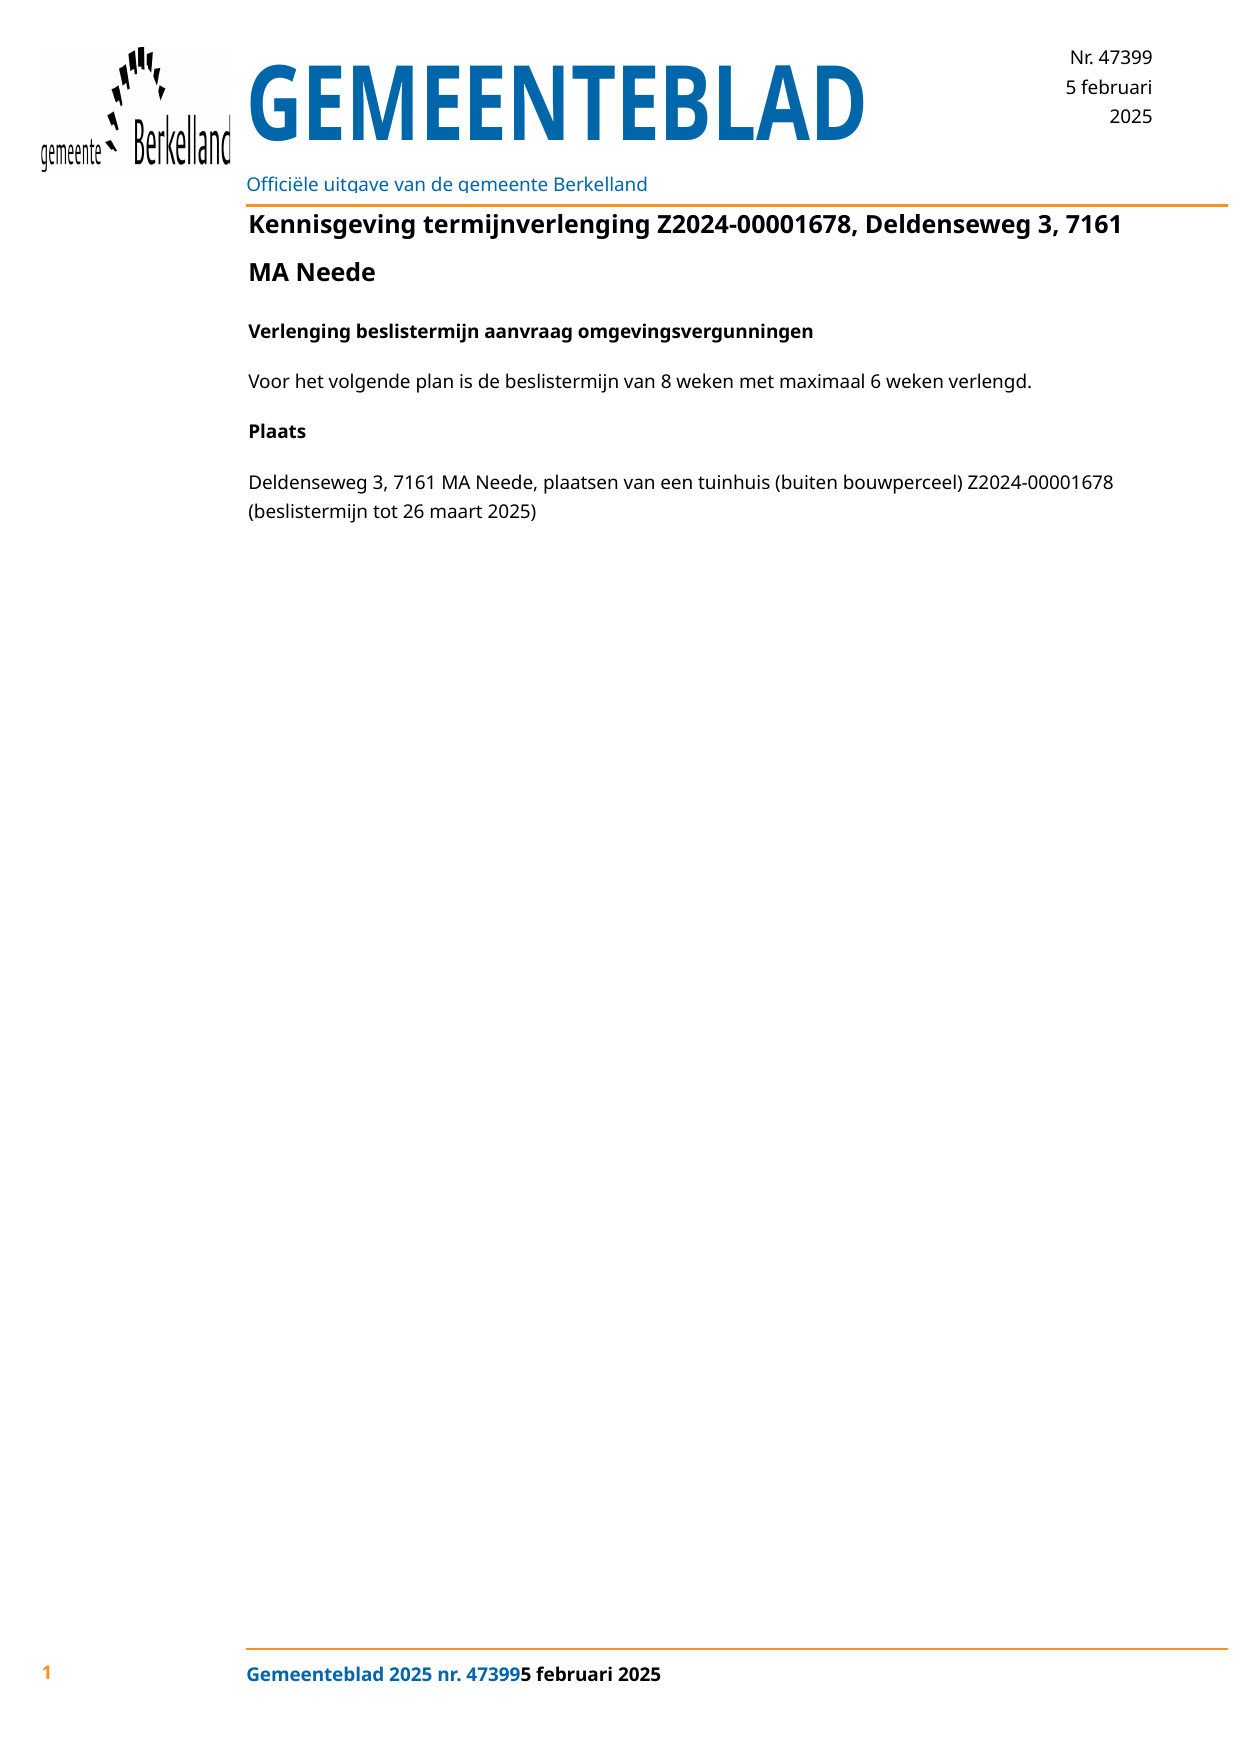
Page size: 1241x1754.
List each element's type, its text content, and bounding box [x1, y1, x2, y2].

text Verlenging beslistermijn aanvraag omgevingsvergunningen [248, 318, 1152, 344]
text Plaats [248, 419, 1152, 444]
text Deldenseweg 3, 7161 MA Neede, plaatsen van een tuinhuis (buiten bouwperceel) Z2024-00001678 (beslistermijn tot 26 maart 2025) [248, 469, 1152, 524]
text Voor het volgende plan is de beslistermijn van 8 weken met maximaal 6 weken verlengd. [248, 368, 1152, 394]
text Kennisgeving termijnverlenging Z2024-00001678, Deldenseweg 3, 7161 MA Neede [248, 207, 1152, 288]
picture [41, 47, 231, 172]
